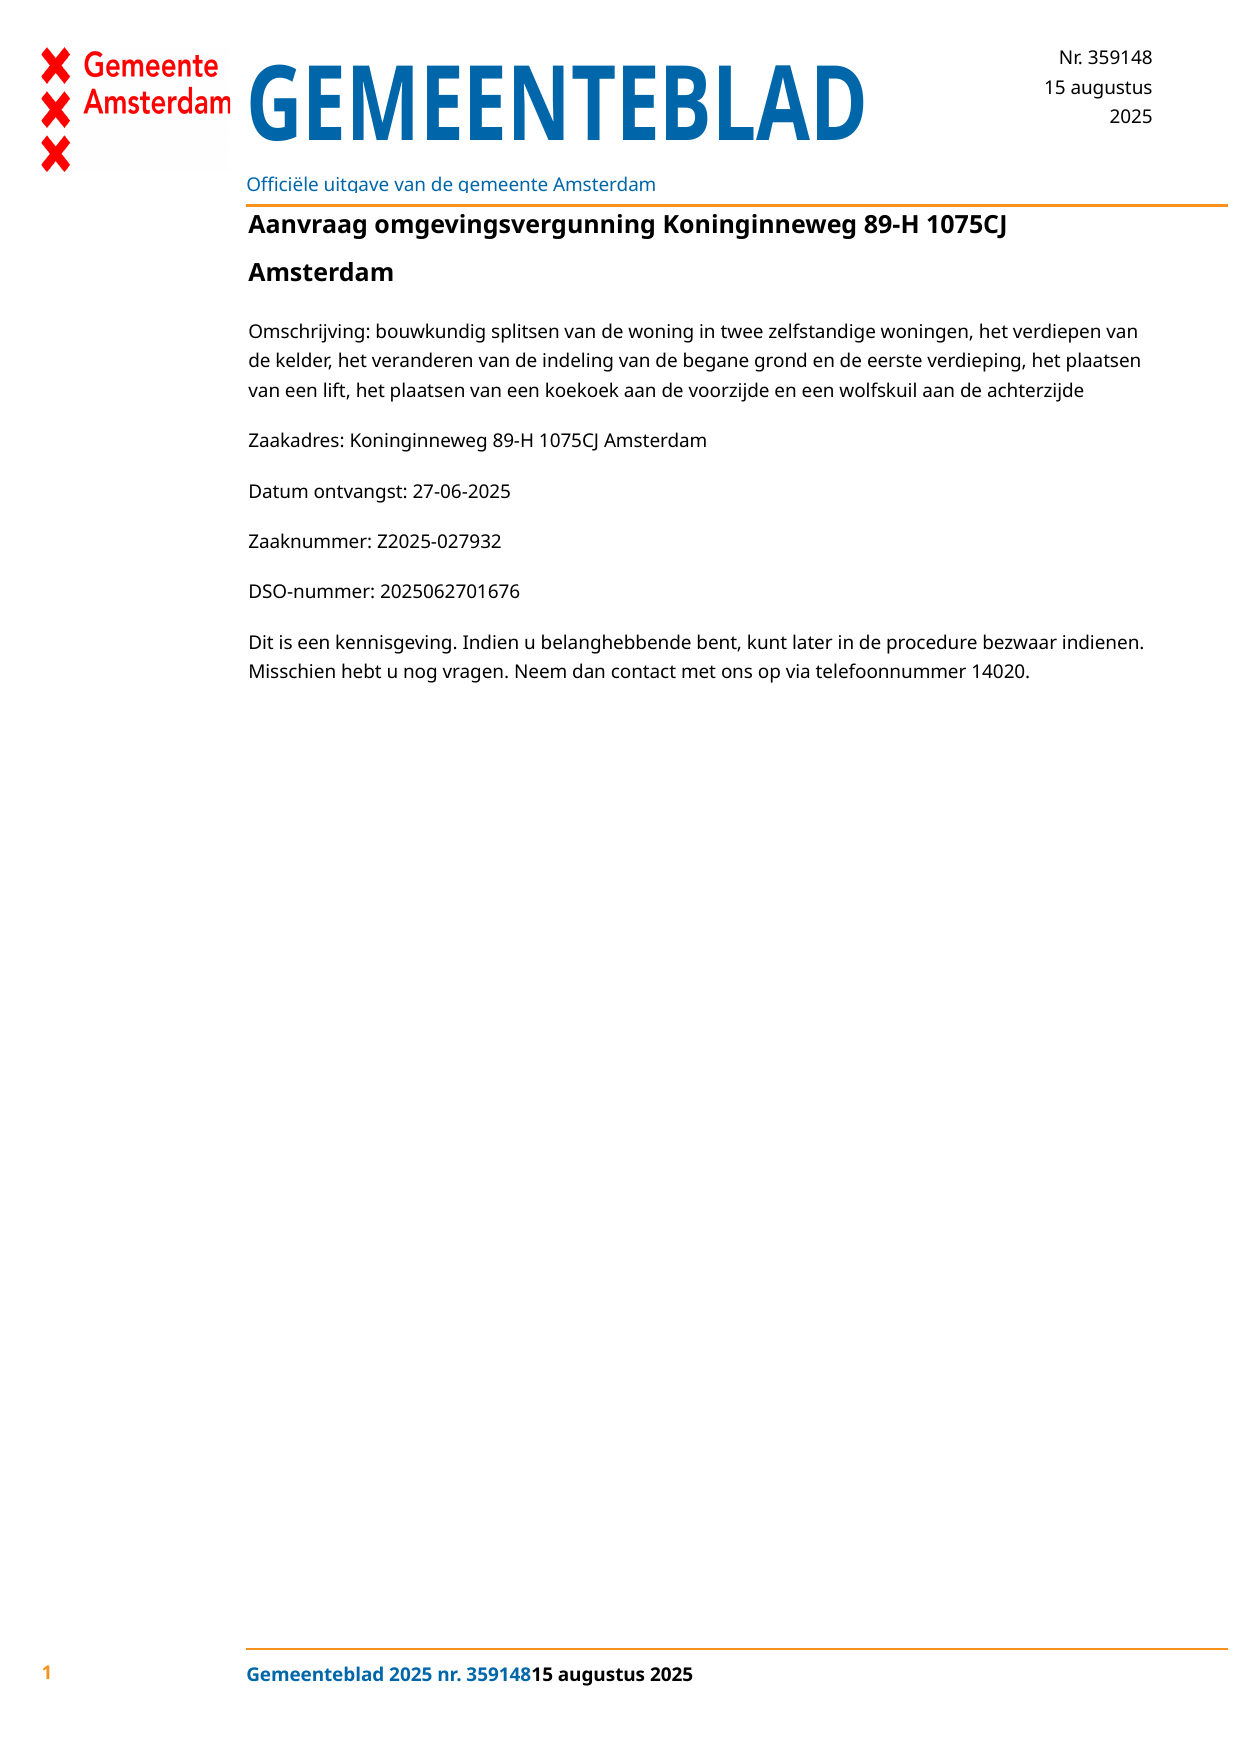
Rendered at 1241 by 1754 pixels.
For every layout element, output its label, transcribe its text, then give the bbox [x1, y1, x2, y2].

text Omschrijving: bouwkundig splitsen van de woning in twee zelfstandige woningen, het verdiepen van de kelder, het veranderen van de indeling van de begane grond en de eerste verdieping, het plaatsen van een lift, het plaatsen van een koekoek aan de voorzijde en een wolfskuil aan de achterzijde [248, 318, 1152, 403]
text Dit is een kennisgeving. Indien u belanghebbende bent, kunt later in de procedure bezwaar indienen. Misschien hebt u nog vragen. Neem dan contact met ons op via telefoonnummer 14020. [248, 629, 1152, 684]
text Aanvraag omgevingsvergunning Koninginneweg 89-H 1075CJ Amsterdam [248, 207, 1152, 288]
text Datum ontvangst: 27-06-2025 [248, 478, 1152, 504]
text Zaakadres: Koninginneweg 89-H 1075CJ Amsterdam [248, 427, 1152, 453]
text Zaaknummer: Z2025-027932 [248, 528, 1152, 554]
picture [41, 47, 231, 172]
text DSO-nummer: 2025062701676 [248, 579, 1152, 604]
